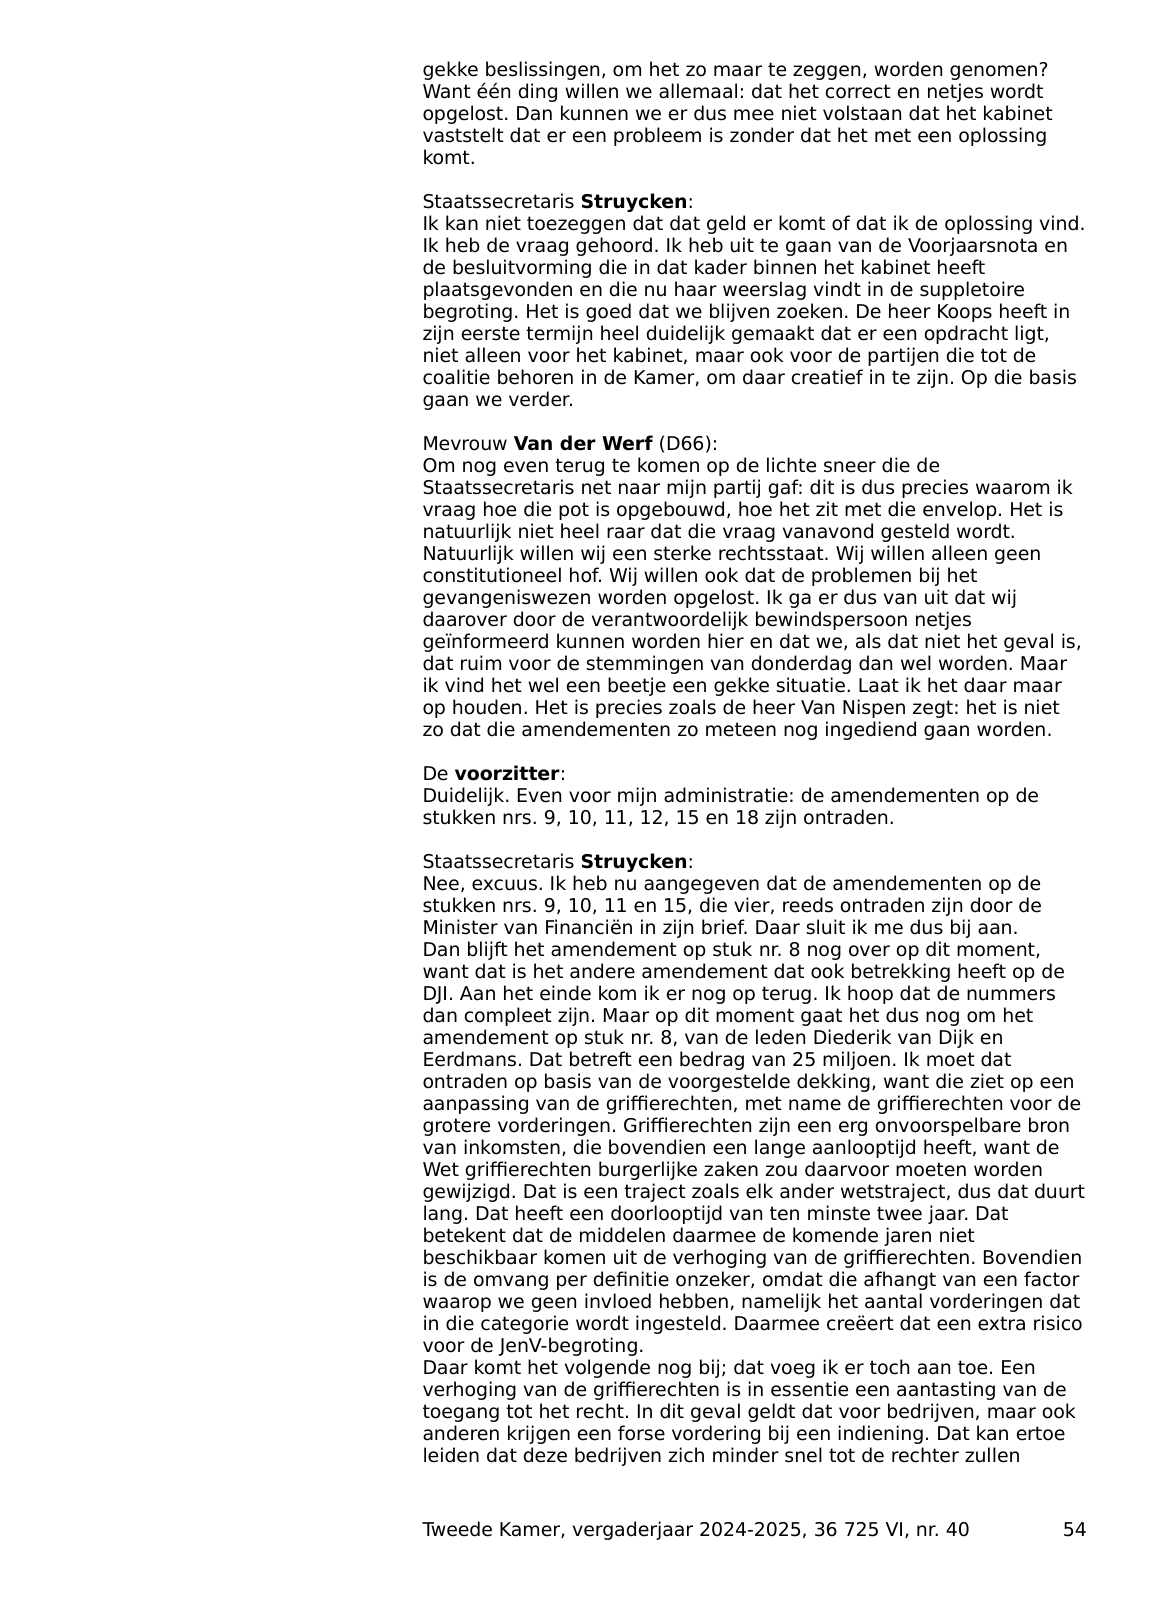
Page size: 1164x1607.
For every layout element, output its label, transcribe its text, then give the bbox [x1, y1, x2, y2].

text gekke beslissingen, om het zo maar te zeggen, worden genomen? Want één ding willen we allemaal: dat het correct en netjes wordt opgelost. Dan kunnen we er dus mee niet volstaan dat het kabinet vaststelt dat er een probleem is zonder dat het met een oplossing komt. [422, 59, 1087, 169]
text De voorzitter: [422, 763, 1087, 785]
text Om nog even terug te komen op de lichte sneer die de Staatssecretaris net naar mijn partij gaf: dit is dus precies waarom ik vraag hoe die pot is opgebouwd, hoe het zit met die envelop. Het is natuurlijk niet heel raar dat die vraag vanavond gesteld wordt. Natuurlijk willen wij een sterke rechtsstaat. Wij willen alleen geen constitutioneel hof. Wij willen ook dat de problemen bij het gevangeniswezen worden opgelost. Ik ga er dus van uit dat wij daarover door de verantwoordelijk bewindspersoon netjes geïnformeerd kunnen worden hier en dat we, als dat niet het geval is, dat ruim voor de stemmingen van donderdag dan wel worden. Maar ik vind het wel een beetje een gekke situatie. Laat ik het daar maar op houden. Het is precies zoals de heer Van Nispen zegt: het is niet zo dat die amendementen zo meteen nog ingediend gaan worden. [422, 455, 1087, 741]
text Duidelijk. Even voor mijn administratie: de amendementen op de stukken nrs. 9, 10, 11, 12, 15 en 18 zijn ontraden. [422, 785, 1087, 829]
text Staatssecretaris Struycken: [422, 191, 1087, 213]
text Dan blijft het amendement op stuk nr. 8 nog over op dit moment, want dat is het andere amendement dat ook betrekking heeft op de DJI. Aan het einde kom ik er nog op terug. Ik hoop dat de nummers dan compleet zijn. Maar op dit moment gaat het dus nog om het amendement op stuk nr. 8, van de leden Diederik van Dijk en Eerdmans. Dat betreft een bedrag van 25 miljoen. Ik moet dat ontraden op basis van de voorgestelde dekking, want die ziet op een aanpassing van de griffierechten, met name de griffierechten voor de grotere vorderingen. Griffierechten zijn een erg onvoorspelbare bron van inkomsten, die bovendien een lange aanlooptijd heeft, want de Wet griffierechten burgerlijke zaken zou daarvoor moeten worden gewijzigd. Dat is een traject zoals elk ander wetstraject, dus dat duurt lang. Dat heeft een doorlooptijd van ten minste twee jaar. Dat betekent dat de middelen daarmee de komende jaren niet beschikbaar komen uit de verhoging van de griffierechten. Bovendien is de omvang per definitie onzeker, omdat die afhangt van een factor waarop we geen invloed hebben, namelijk het aantal vorderingen dat in die categorie wordt ingesteld. Daarmee creëert dat een extra risico voor de JenV-begroting. [422, 939, 1087, 1357]
text Nee, excuus. Ik heb nu aangegeven dat de amendementen op de stukken nrs. 9, 10, 11 en 15, die vier, reeds ontraden zijn door de Minister van Financiën in zijn brief. Daar sluit ik me dus bij aan. [422, 873, 1087, 939]
text Ik kan niet toezeggen dat dat geld er komt of dat ik de oplossing vind. Ik heb de vraag gehoord. Ik heb uit te gaan van de Voorjaarsnota en de besluitvorming die in dat kader binnen het kabinet heeft plaatsgevonden en die nu haar weerslag vindt in de suppletoire begroting. Het is goed dat we blijven zoeken. De heer Koops heeft in zijn eerste termijn heel duidelijk gemaakt dat er een opdracht ligt, niet alleen voor het kabinet, maar ook voor de partijen die tot de coalitie behoren in de Kamer, om daar creatief in te zijn. Op die basis gaan we verder. [422, 213, 1087, 411]
text Mevrouw Van der Werf (D66): [422, 433, 1087, 455]
text Staatssecretaris Struycken: [422, 851, 1087, 873]
text Daar komt het volgende nog bij; dat voeg ik er toch aan toe. Een verhoging van de griffierechten is in essentie een aantasting van de toegang tot het recht. In dit geval geldt dat voor bedrijven, maar ook anderen krijgen een forse vordering bij een indiening. Dat kan ertoe leiden dat deze bedrijven zich minder snel tot de rechter zullen [422, 1357, 1087, 1467]
